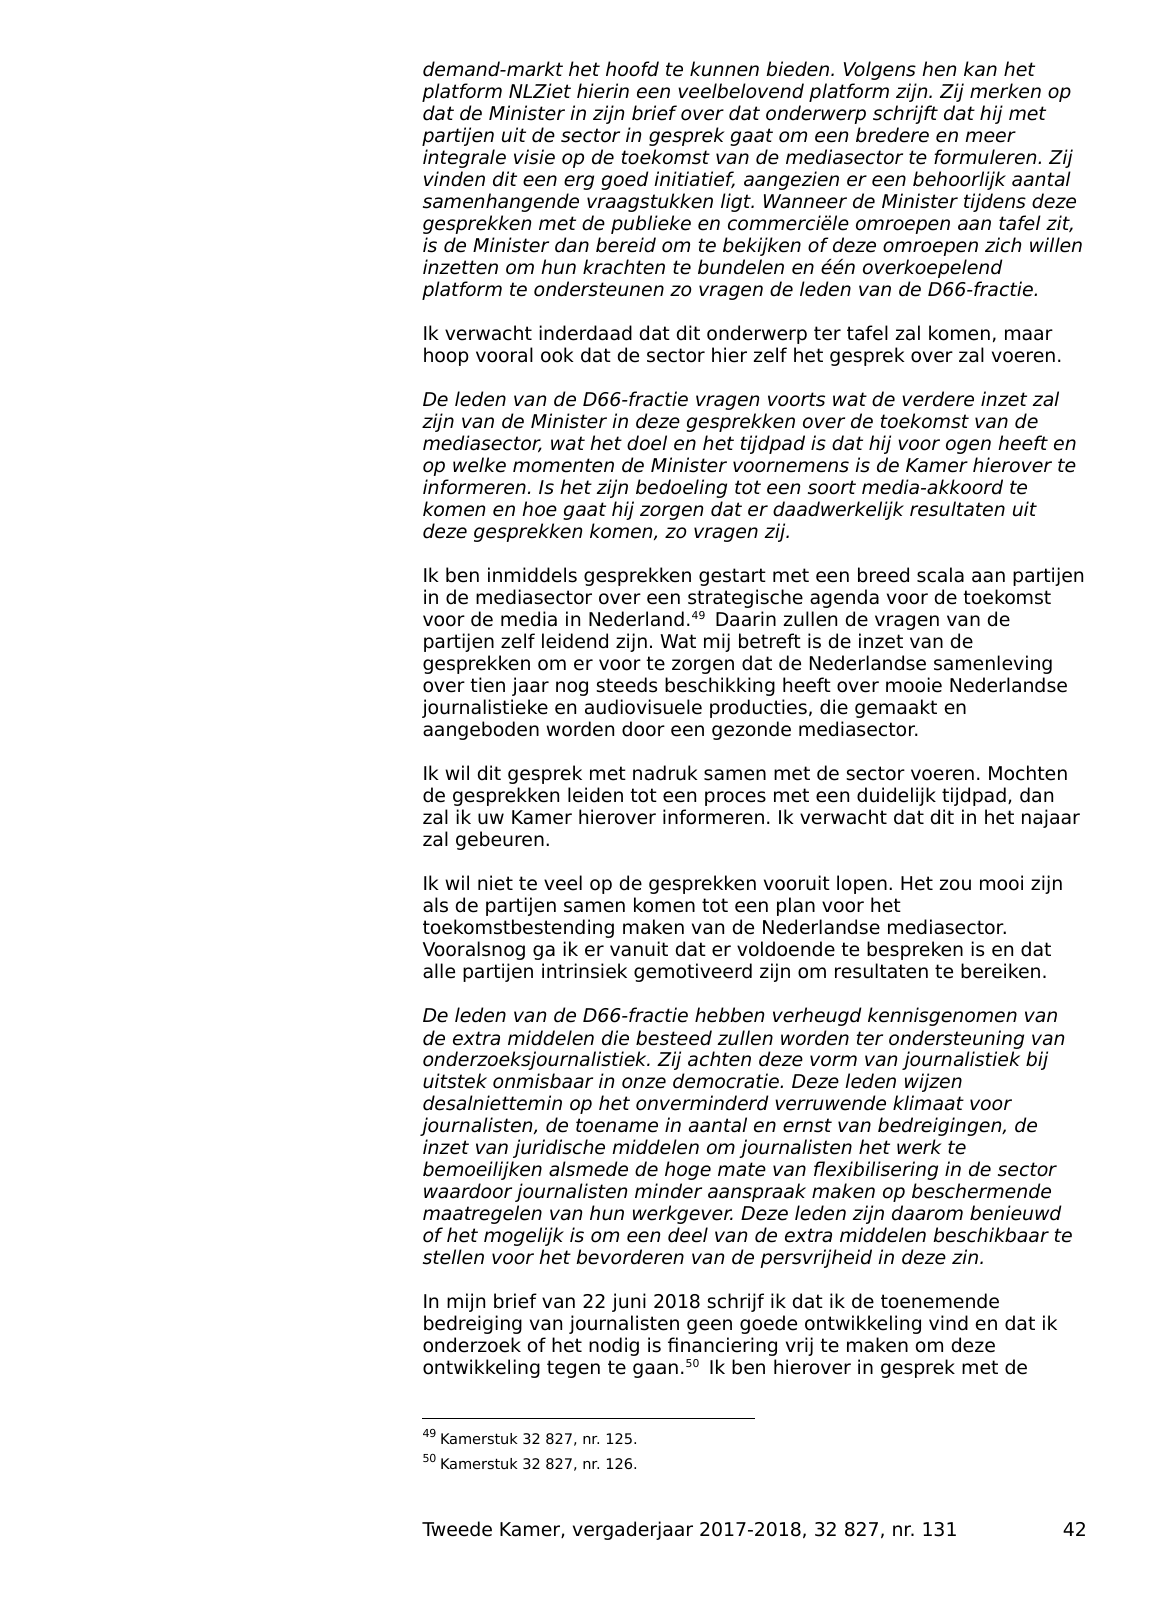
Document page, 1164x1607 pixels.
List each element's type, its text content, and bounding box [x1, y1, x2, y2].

text De leden van de D66-fractie vragen voorts wat de verdere inzet zal zijn van de Minister in deze gesprekken over de toekomst van de mediasector, wat het doel en het tijdpad is dat hij voor ogen heeft en op welke momenten de Minister voornemens is de Kamer hierover te informeren. Is het zijn bedoeling tot een soort media-akkoord te komen en hoe gaat hij zorgen dat er daadwerkelijk resultaten uit deze gesprekken komen, zo vragen zij. [422, 389, 1087, 543]
text Kamerstuk 32 827, nr. 125. [422, 1427, 1087, 1449]
text Ik ben inmiddels gesprekken gestart met een breed scala aan partijen in de mediasector over een strategische agenda voor de toekomst voor de media in Nederland. Daarin zullen de vragen van de partijen zelf leidend zijn. Wat mij betreft is de inzet van de gesprekken om er voor te zorgen dat de Nederlandse samenleving over tien jaar nog steeds beschikking heeft over mooie Nederlandse journalistieke en audiovisuele producties, die gemaakt en aangeboden worden door een gezonde mediasector. [422, 565, 1087, 741]
text demand-markt het hoofd te kunnen bieden. Volgens hen kan het platform NLZiet hierin een veelbelovend platform zijn. Zij merken op dat de Minister in zijn brief over dat onderwerp schrijft dat hij met partijen uit de sector in gesprek gaat om een bredere en meer integrale visie op de toekomst van de mediasector te formuleren. Zij vinden dit een erg goed initiatief, aangezien er een behoorlijk aantal samenhangende vraagstukken ligt. Wanneer de Minister tijdens deze gesprekken met de publieke en commerciële omroepen aan tafel zit, is de Minister dan bereid om te bekijken of deze omroepen zich willen inzetten om hun krachten te bundelen en één overkoepelend platform te ondersteunen zo vragen de leden van de D66-fractie. [422, 59, 1087, 301]
text Ik verwacht inderdaad dat dit onderwerp ter tafel zal komen, maar hoop vooral ook dat de sector hier zelf het gesprek over zal voeren. [422, 323, 1087, 367]
text Ik wil dit gesprek met nadruk samen met de sector voeren. Mochten de gesprekken leiden tot een proces met een duidelijk tijdpad, dan zal ik uw Kamer hierover informeren. Ik verwacht dat dit in het najaar zal gebeuren. [422, 763, 1087, 851]
text De leden van de D66-fractie hebben verheugd kennisgenomen van de extra middelen die besteed zullen worden ter ondersteuning van onderzoeksjournalistiek. Zij achten deze vorm van journalistiek bij uitstek onmisbaar in onze democratie. Deze leden wijzen desalniettemin op het onverminderd verruwende klimaat voor journalisten, de toename in aantal en ernst van bedreigingen, de inzet van juridische middelen om journalisten het werk te bemoeilijken alsmede de hoge mate van flexibilisering in de sector waardoor journalisten minder aanspraak maken op beschermende maatregelen van hun werkgever. Deze leden zijn daarom benieuwd of het mogelijk is om een deel van de extra middelen beschikbaar te stellen voor het bevorderen van de persvrijheid in deze zin. [422, 1005, 1087, 1269]
text Ik wil niet te veel op de gesprekken vooruit lopen. Het zou mooi zijn als de partijen samen komen tot een plan voor het toekomstbestending maken van de Nederlandse mediasector. Vooralsnog ga ik er vanuit dat er voldoende te bespreken is en dat alle partijen intrinsiek gemotiveerd zijn om resultaten te bereiken. [422, 873, 1087, 983]
text Kamerstuk 32 827, nr. 126. [422, 1452, 1087, 1474]
text In mijn brief van 22 juni 2018 schrijf ik dat ik de toenemende bedreiging van journalisten geen goede ontwikkeling vind en dat ik onderzoek of het nodig is financiering vrij te maken om deze ontwikkeling tegen te gaan. Ik ben hierover in gesprek met de [422, 1291, 1087, 1379]
